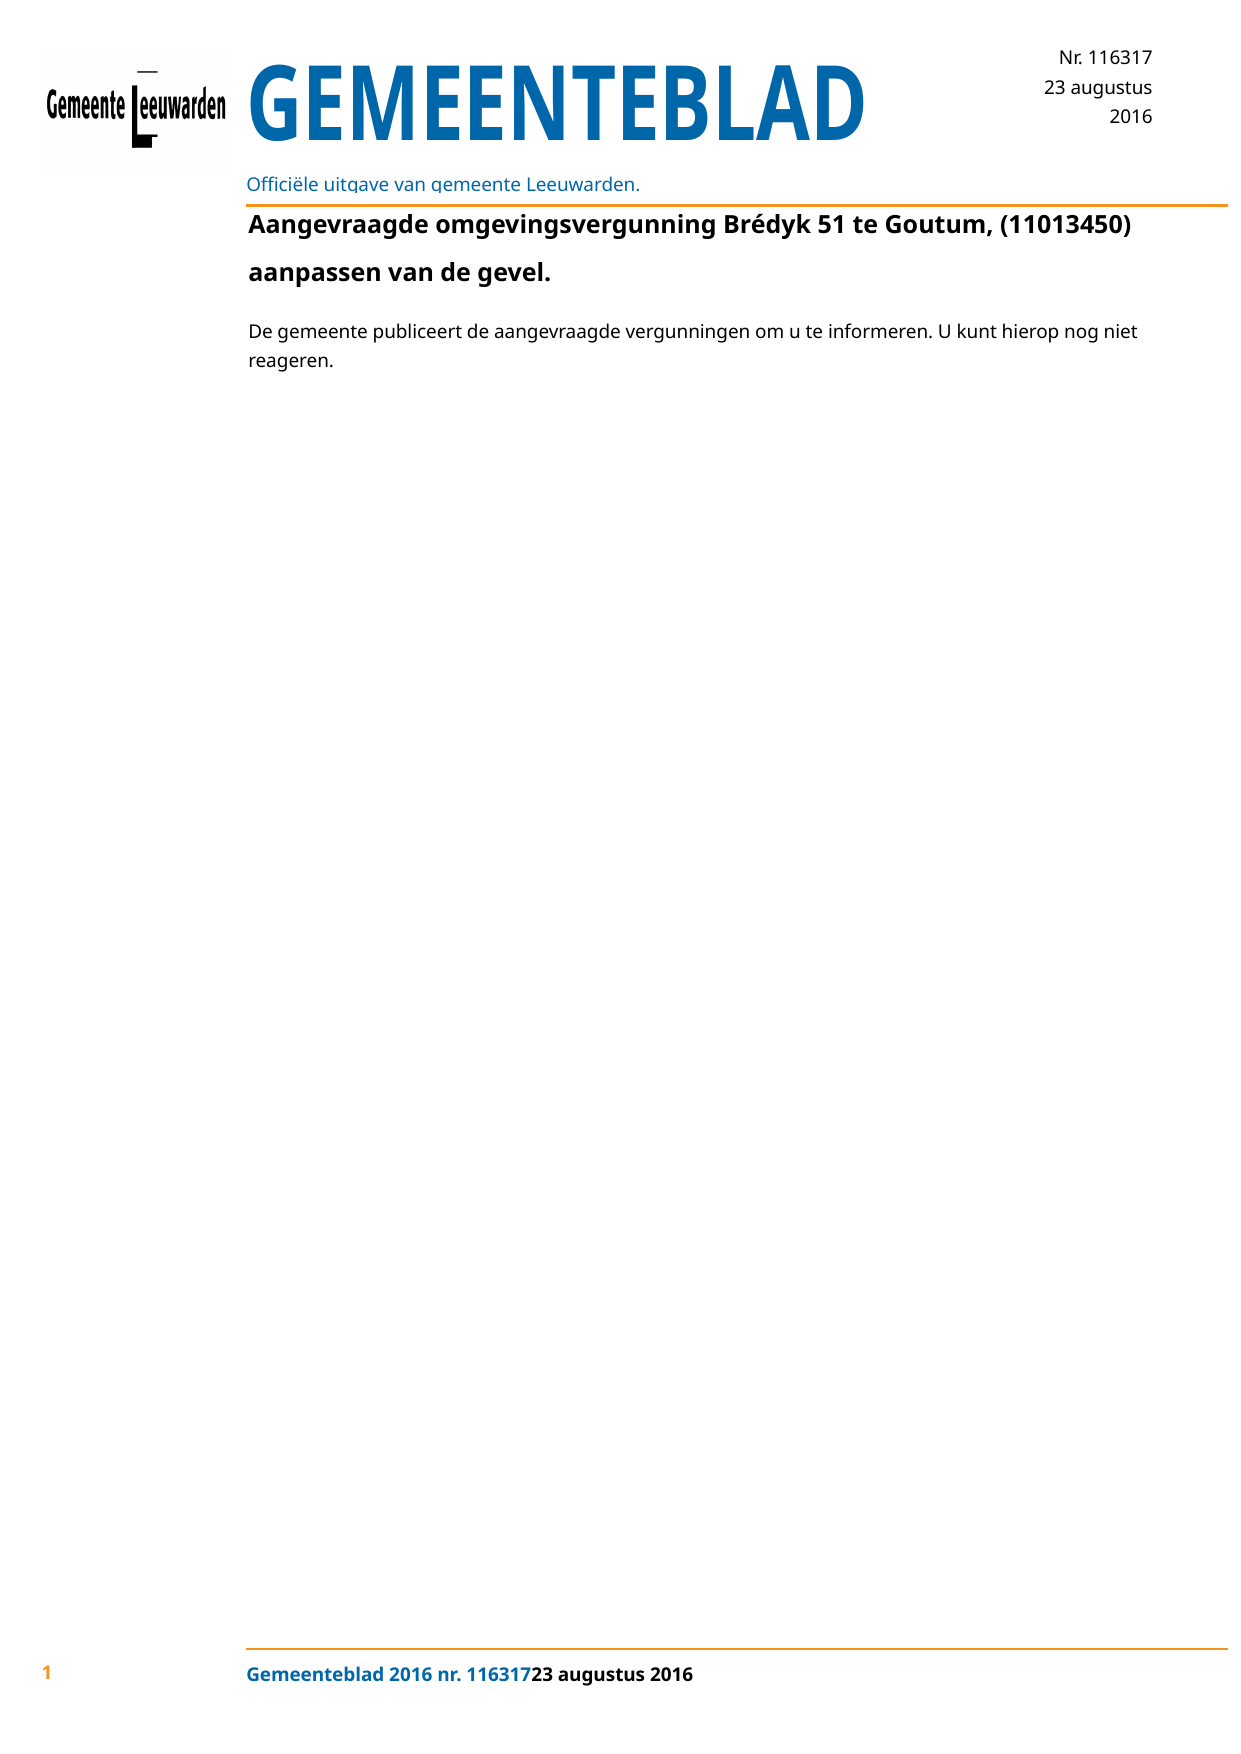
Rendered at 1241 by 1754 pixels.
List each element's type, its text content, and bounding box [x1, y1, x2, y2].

text Aangevraagde omgevingsvergunning Brédyk 51 te Goutum, (11013450) aanpassen van de gevel. [248, 207, 1152, 288]
picture [41, 47, 231, 172]
text De gemeente publiceert de aangevraagde vergunningen om u te informeren. U kunt hierop nog niet reageren. [248, 318, 1152, 373]
